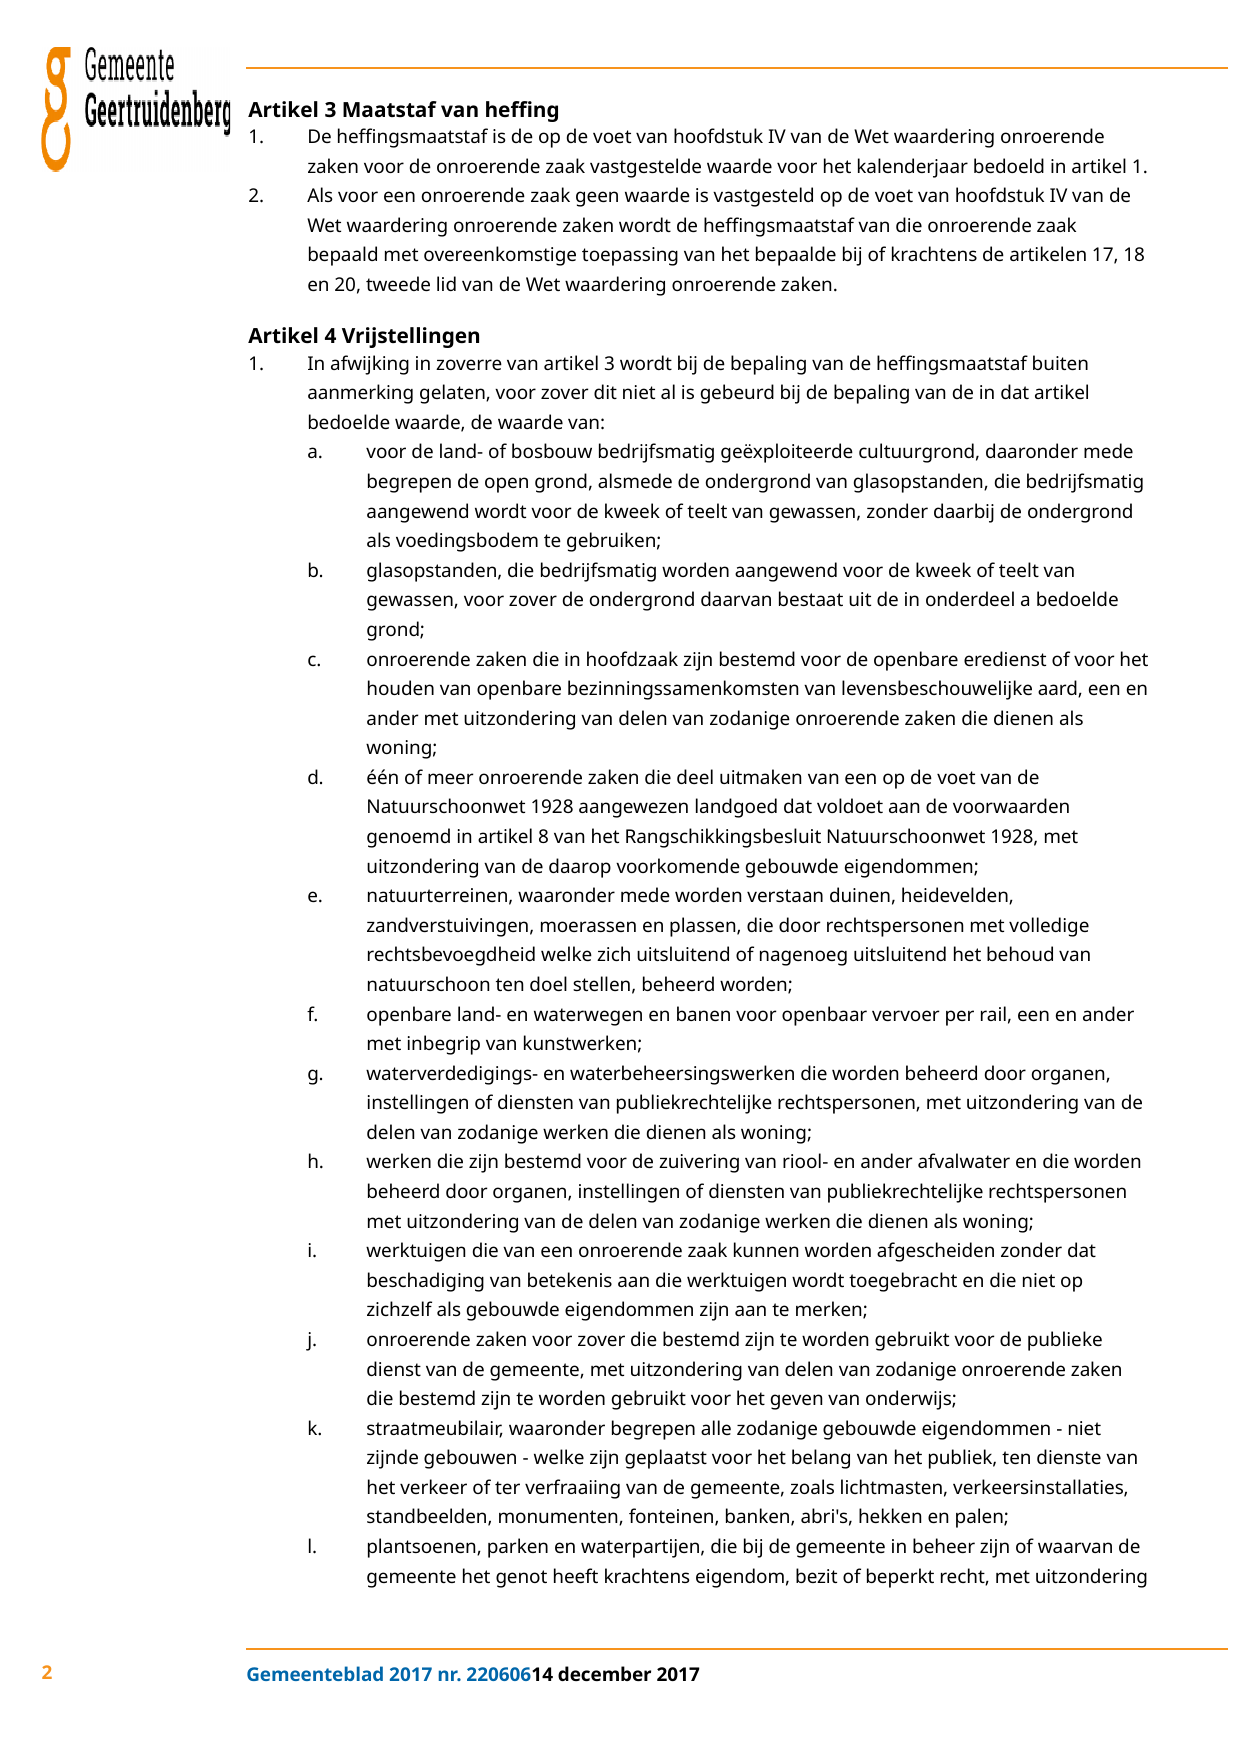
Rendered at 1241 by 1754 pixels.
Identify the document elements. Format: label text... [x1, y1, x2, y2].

list één of meer onroerende zaken die deel uitmaken van een op de voet van de Natuurschoonwet 1928 aangewezen landgoed dat voldoet aan de voorwaarden genoemd in artikel 8 van het Rangschikkingsbesluit Natuurschoonwet 1928, met uitzondering van de daarop voorkomende gebouwde eigendommen; [307, 764, 1152, 879]
list Als voor een onroerende zaak geen waarde is vastgesteld op de voet van hoofdstuk IV van de Wet waardering onroerende zaken wordt de heffingsmaatstaf van die onroerende zaak bepaald met overeenkomstige toepassing van het bepaalde bij of krachtens de artikelen 17, 18 en 20, tweede lid van de Wet waardering onroerende zaken. [248, 182, 1152, 297]
picture [41, 47, 231, 172]
list voor de land- of bosbouw bedrijfsmatig geëxploiteerde cultuurgrond, daaronder mede begrepen de open grond, alsmede de ondergrond van glasopstanden, die bedrijfsmatig aangewend wordt voor de kweek of teelt van gewassen, zonder daarbij de ondergrond als voedingsbodem te gebruiken; [307, 439, 1152, 553]
list De heffingsmaatstaf is de op de voet van hoofdstuk IV van de Wet waardering onroerende zaken voor de onroerende zaak vastgestelde waarde voor het kalenderjaar bedoeld in artikel 1. [248, 123, 1152, 178]
list natuurterreinen, waaronder mede worden verstaan duinen, heidevelden, zandverstuivingen, moerassen en plassen, die door rechtspersonen met volledige rechtsbevoegdheid welke zich uitsluitend of nagenoeg uitsluitend het behoud van natuurschoon ten doel stellen, beheerd worden; [307, 882, 1152, 997]
list onroerende zaken die in hoofdzaak zijn bestemd voor de openbare eredienst of voor het houden van openbare bezinningssamenkomsten van levensbeschouwelijke aard, een en ander met uitzondering van delen van zodanige onroerende zaken die dienen als woning; [307, 646, 1152, 760]
list In afwijking in zoverre van artikel 3 wordt bij de bepaling van de heffingsmaatstaf buiten aanmerking gelaten, voor zover dit niet al is gebeurd bij de bepaling van de in dat artikel bedoelde waarde, de waarde van: [248, 350, 1152, 435]
list werken die zijn bestemd voor de zuivering van riool- en ander afvalwater en die worden beheerd door organen, instellingen of diensten van publiekrechtelijke rechtspersonen met uitzondering van de delen van zodanige werken die dienen als woning; [307, 1149, 1152, 1234]
list straatmeubilair, waaronder begrepen alle zodanige gebouwde eigendommen - niet zijnde gebouwen - welke zijn geplaatst voor het belang van het publiek, ten dienste van het verkeer of ter verfraaiing van de gemeente, zoals lichtmasten, verkeersinstallaties, standbeelden, monumenten, fonteinen, banken, abri's, hekken en palen; [307, 1415, 1152, 1529]
list onroerende zaken voor zover die bestemd zijn te worden gebruikt voor de publieke dienst van de gemeente, met uitzondering van delen van zodanige onroerende zaken die bestemd zijn te worden gebruikt voor het geven van onderwijs; [307, 1326, 1152, 1411]
list plantsoenen, parken en waterpartijen, die bij de gemeente in beheer zijn of waarvan de gemeente het genot heeft krachtens eigendom, bezit of beperkt recht, met uitzondering [307, 1533, 1152, 1589]
list openbare land- en waterwegen en banen voor openbaar vervoer per rail, een en ander met inbegrip van kunstwerken; [307, 1001, 1152, 1056]
text Artikel 3 Maatstaf van heffing [248, 95, 1152, 123]
list glasopstanden, die bedrijfsmatig worden aangewend voor de kweek of teelt van gewassen, voor zover de ondergrond daarvan bestaat uit de in onderdeel a bedoelde grond; [307, 557, 1152, 642]
list waterverdedigings- en waterbeheersingswerken die worden beheerd door organen, instellingen of diensten van publiekrechtelijke rechtspersonen, met uitzondering van de delen van zodanige werken die dienen als woning; [307, 1060, 1152, 1145]
text Artikel 4 Vrijstellingen [248, 322, 1152, 350]
list werktuigen die van een onroerende zaak kunnen worden afgescheiden zonder dat beschadiging van betekenis aan die werktuigen wordt toegebracht en die niet op zichzelf als gebouwde eigendommen zijn aan te merken; [307, 1237, 1152, 1322]
